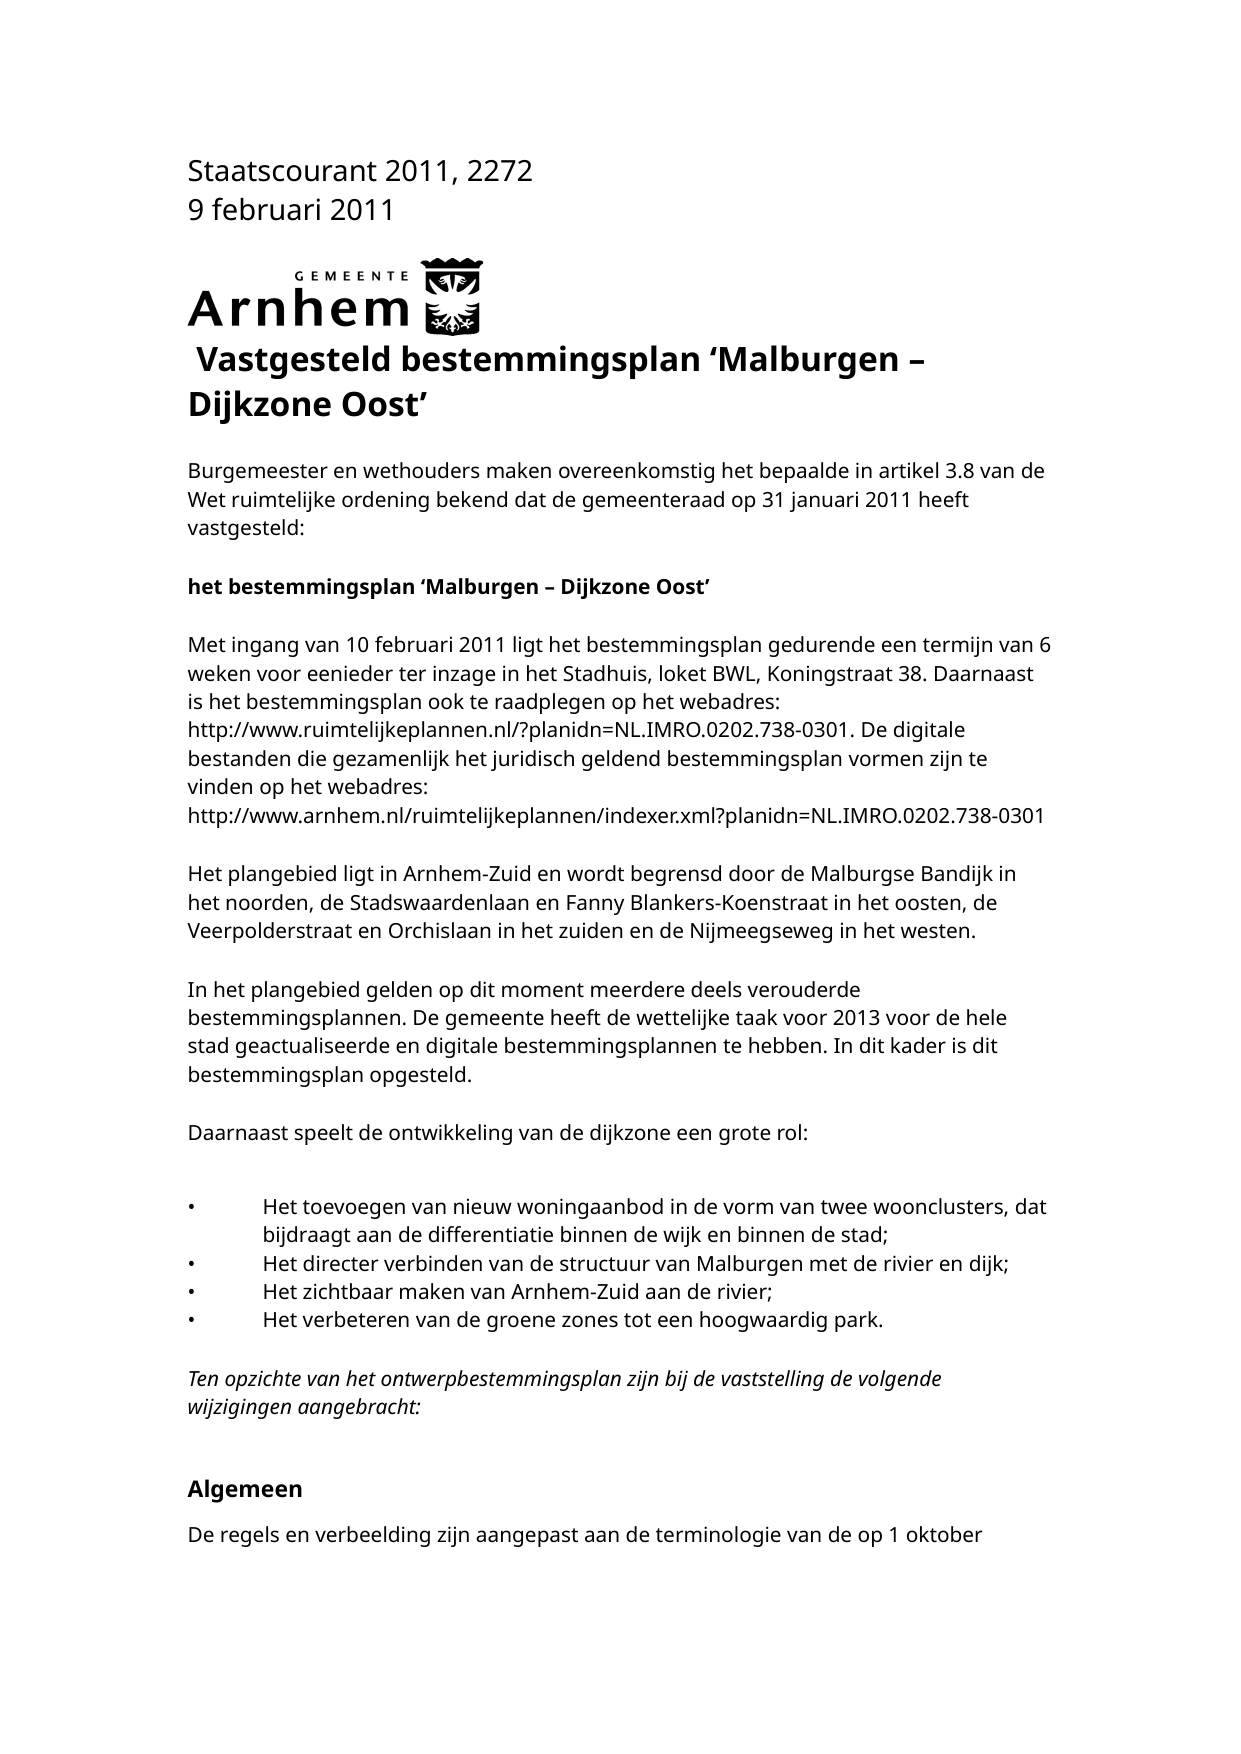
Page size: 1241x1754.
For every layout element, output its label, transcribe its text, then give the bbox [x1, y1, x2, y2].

list Het toevoegen van nieuw woningaanbod in de vorm van twee woonclusters, dat bijdraagt aan de differentiatie binnen de wijk en binnen de stad; [187, 1192, 1053, 1249]
text In het plangebied gelden op dit moment meerdere deels verouderde bestemmingsplannen. De gemeente heeft de wettelijke taak voor 2013 voor de hele stad geactualiseerde en digitale bestemmingsplannen te hebben. In dit kader is dit bestemmingsplan opgesteld. [187, 975, 1053, 1088]
text De regels en verbeelding zijn aangepast aan de terminologie van de op 1 oktober [187, 1520, 1053, 1548]
list Het verbeteren van de groene zones tot een hoogwaardig park. [187, 1306, 1053, 1334]
text Daarnaast speelt de ontwikkeling van de dijkzone een grote rol: [187, 1118, 1053, 1147]
list Het directer verbinden van de structuur van Malburgen met de rivier en dijk; [187, 1249, 1053, 1277]
text http://www.arnhem.nl/ruimtelijkeplannen/indexer.xml?planidn=NL.IMRO.0202.738-0301 [187, 801, 1053, 829]
text Ten opzichte van het ontwerpbestemmingsplan zijn bij de vaststelling de volgende wijzigingen aangebracht: [187, 1364, 1053, 1421]
text Burgemeester en wethouders maken overeenkomstig het bepaalde in artikel 3.8 van de Wet ruimtelijke ordening bekend dat de gemeenteraad op 31 januari 2011 heeft vastgesteld: [187, 457, 1053, 542]
text het bestemmingsplan ‘Malburgen – Dijkzone Oost’ [187, 572, 1053, 600]
picture [187, 258, 484, 336]
subtitle Vastgesteld bestemmingsplan ‘Malburgen – Dijkzone Oost’ [187, 271, 1053, 427]
text Het plangebied ligt in Arnhem-Zuid en wordt begrensd door de Malburgse Bandijk in het noorden, de Stadswaardenlaan en Fanny Blankers-Koenstraat in het oosten, de Veerpolderstraat en Orchislaan in het zuiden en de Nijmeegseweg in het westen. [187, 859, 1053, 945]
list Het zichtbaar maken van Arnhem-Zuid aan de rivier; [187, 1277, 1053, 1306]
text Met ingang van 10 februari 2011 ligt het bestemmingsplan gedurende een termijn van 6 weken voor eenieder ter inzage in het Stadhuis, loket BWL, Koningstraat 38. Daarnaast is het bestemmingsplan ook te raadplegen op het webadres: [187, 630, 1053, 716]
subtitle Algemeen [187, 1473, 1053, 1505]
text http://www.ruimtelijkeplannen.nl/?planidn=NL.IMRO.0202.738-0301. De digitale bestanden die gezamenlijk het juridisch geldend bestemmingsplan vormen zijn te vinden op het webadres: [187, 716, 1053, 801]
text Staatscourant 2011, 2272 [187, 150, 1053, 190]
text 9 februari 2011 [187, 190, 1053, 229]
